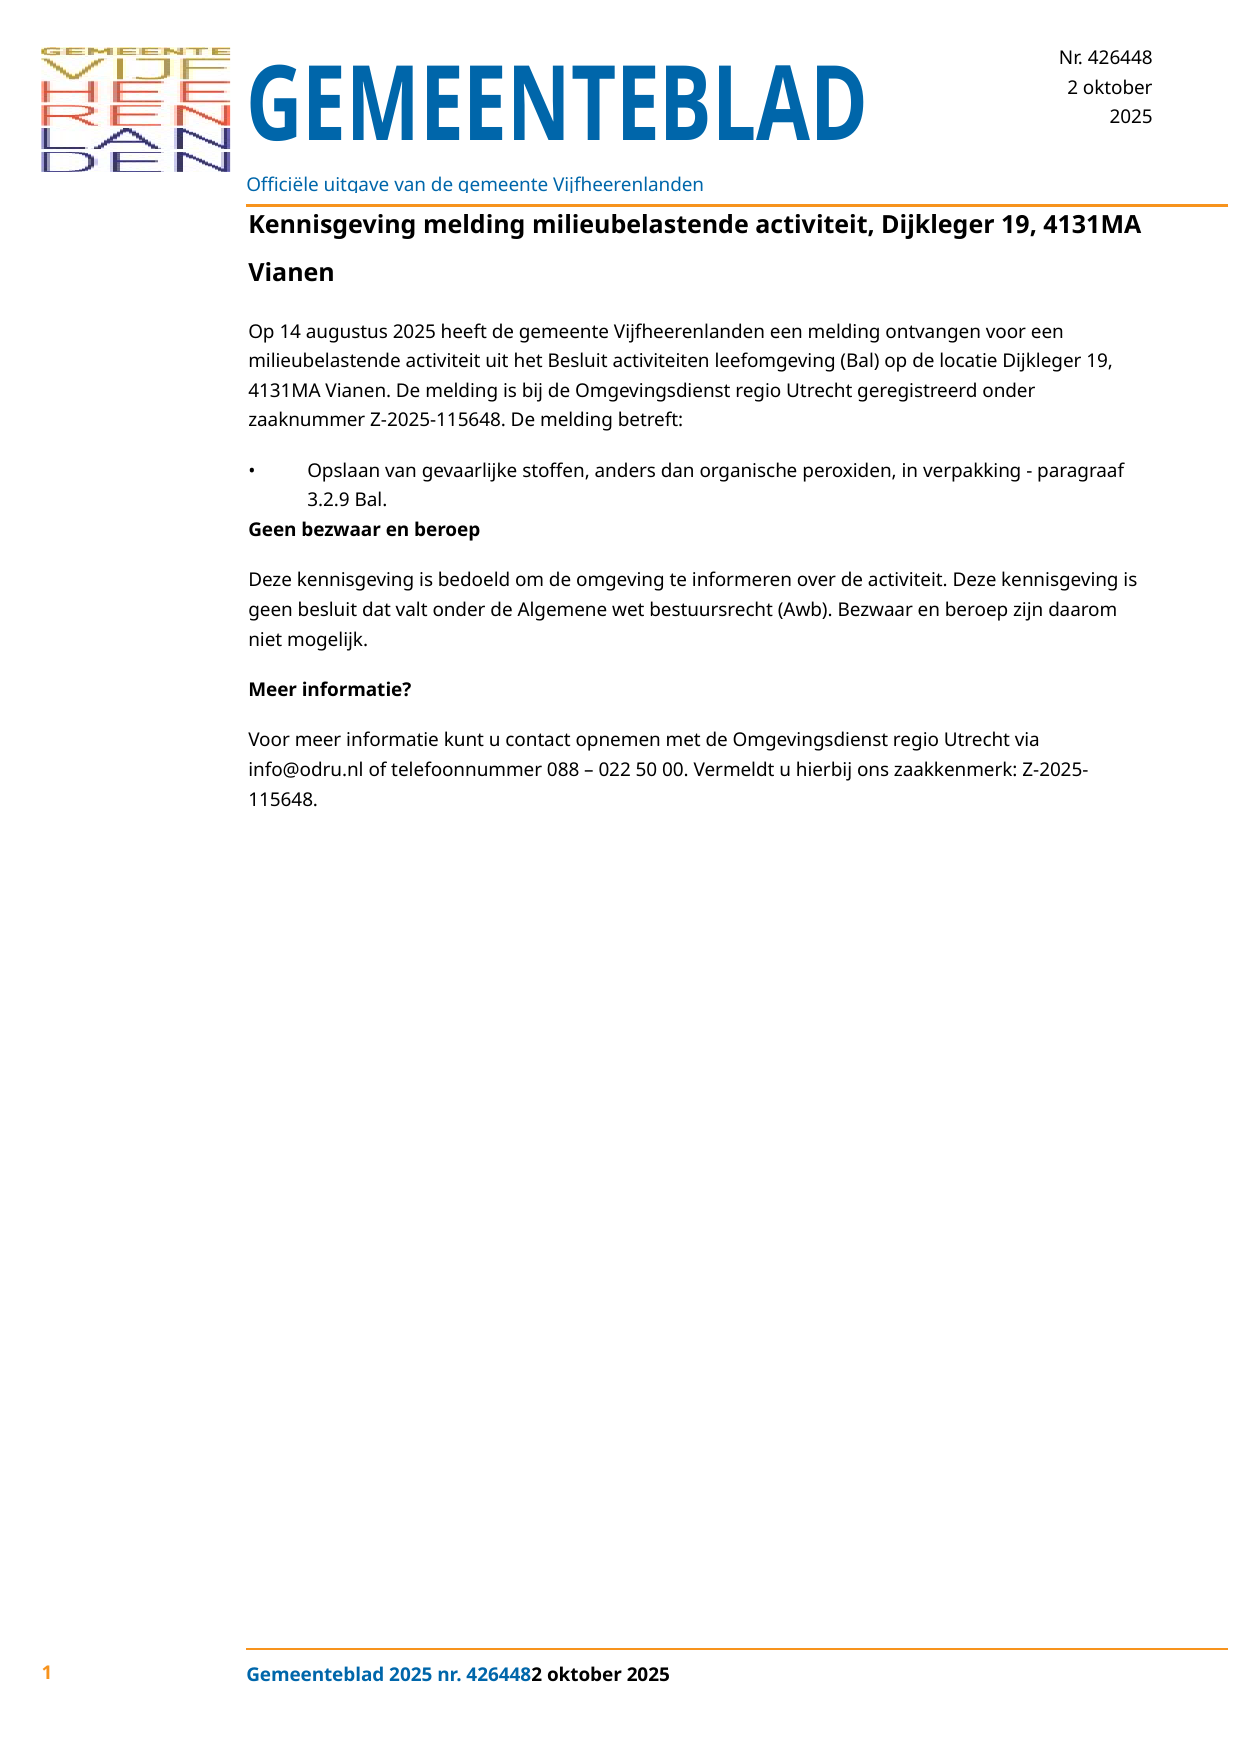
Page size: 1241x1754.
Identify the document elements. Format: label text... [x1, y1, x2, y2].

text Meer informatie? [248, 676, 1152, 702]
picture [41, 47, 231, 172]
text Kennisgeving melding milieubelastende activiteit, Dijkleger 19, 4131MA Vianen [248, 207, 1152, 288]
text Op 14 augustus 2025 heeft de gemeente Vijfheerenlanden een melding ontvangen voor een milieubelastende activiteit uit het Besluit activiteiten leefomgeving (Bal) op de locatie Dijkleger 19, 4131MA Vianen. De melding is bij de Omgevingsdienst regio Utrecht geregistreerd onder zaaknummer Z-2025-115648. De melding betreft: [248, 318, 1152, 432]
text Deze kennisgeving is bedoeld om de omgeving te informeren over de activiteit. Deze kennisgeving is geen besluit dat valt onder de Algemene wet bestuursrecht (Awb). Bezwaar en beroep zijn daarom niet mogelijk. [248, 567, 1152, 652]
list Opslaan van gevaarlijke stoffen, anders dan organische peroxiden, in verpakking - paragraaf 3.2.9 Bal. [248, 457, 1152, 512]
text Geen bezwaar en beroep [248, 516, 1152, 542]
text Voor meer informatie kunt u contact opnemen met de Omgevingsdienst regio Utrecht via info@odru.nl of telefoonnummer 088 – 022 50 00. Vermeldt u hierbij ons zaakkenmerk: Z-2025-115648. [248, 727, 1152, 812]
